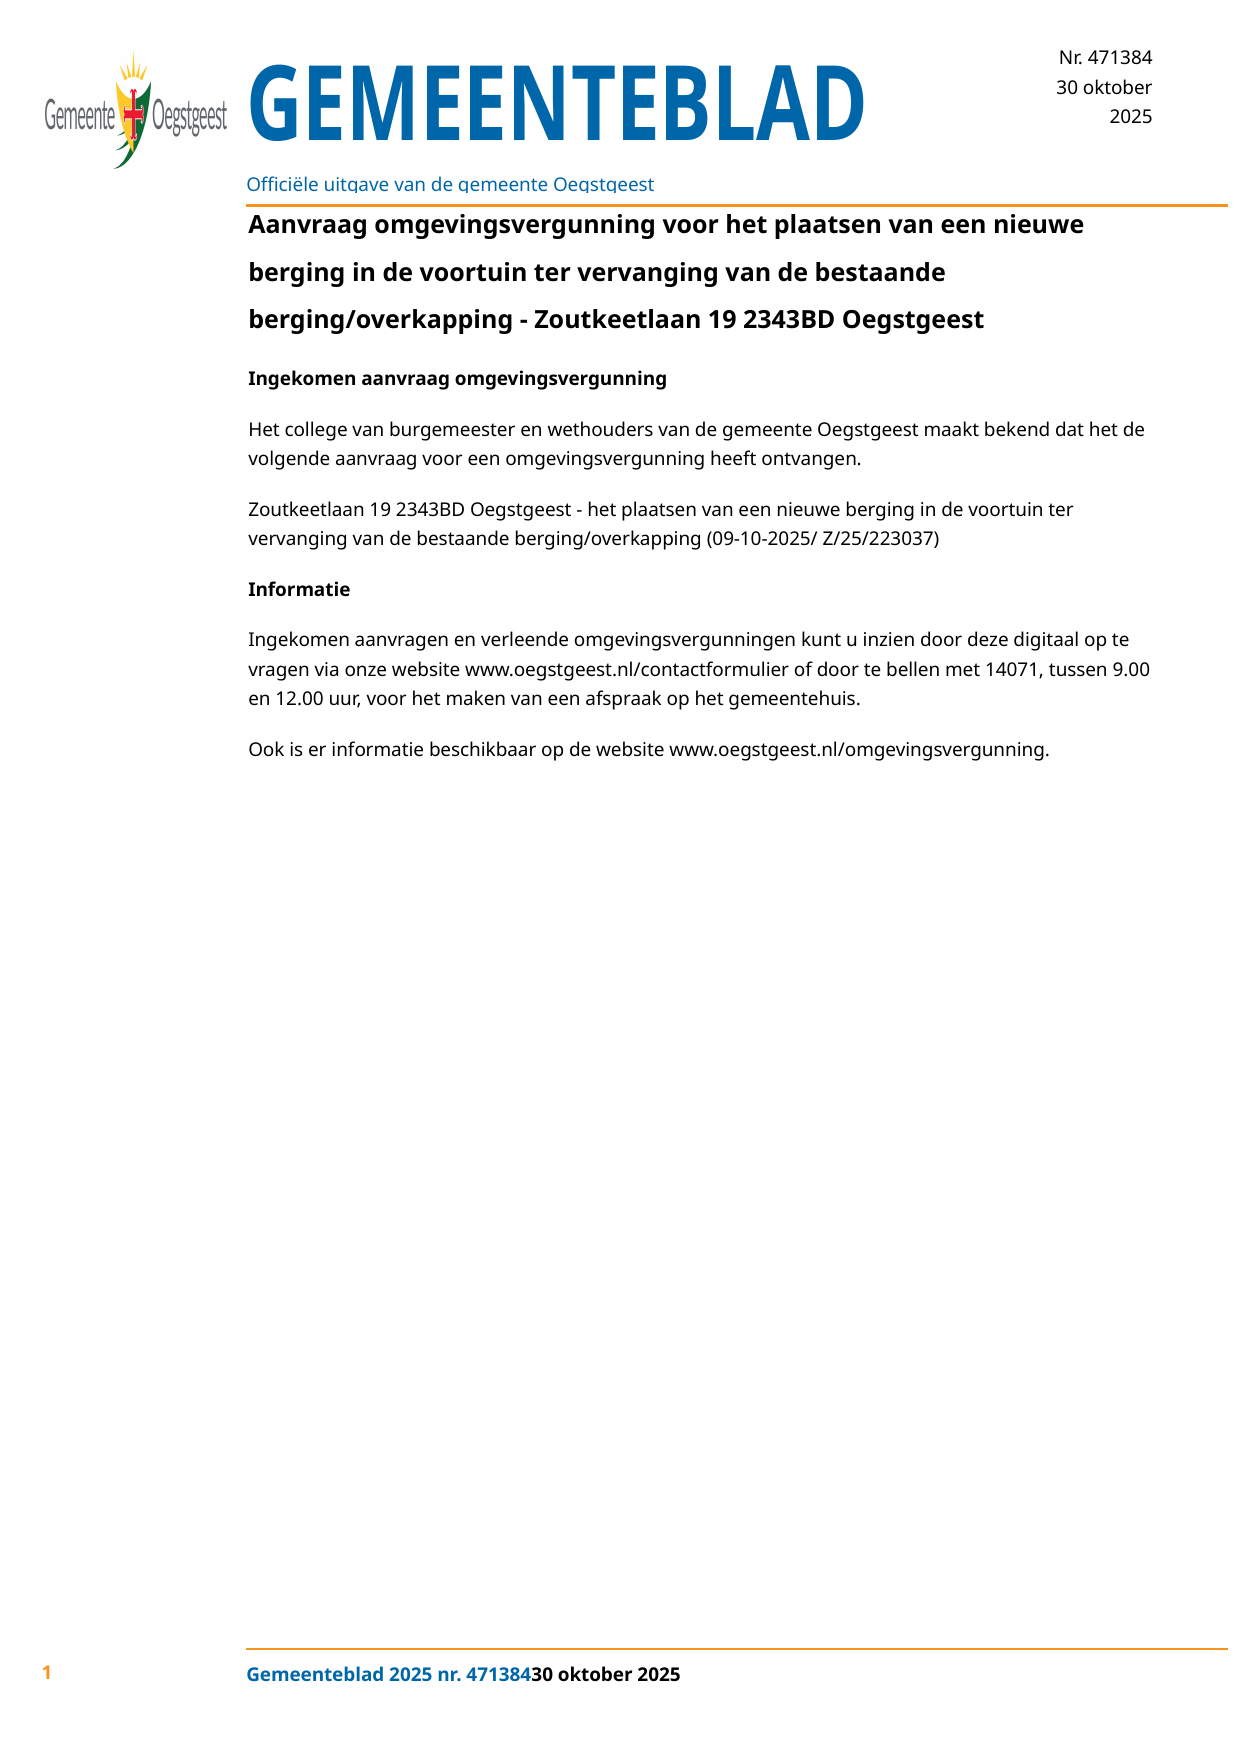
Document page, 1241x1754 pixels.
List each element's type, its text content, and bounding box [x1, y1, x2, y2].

picture [41, 47, 231, 172]
text Ook is er informatie beschikbaar op de website www.oegstgeest.nl/omgevingsvergunning. [248, 736, 1152, 762]
text Zoutkeetlaan 19 2343BD Oegstgeest - het plaatsen van een nieuwe berging in de voortuin ter vervanging van de bestaande berging/overkapping (09-10-2025/ Z/25/223037) [248, 496, 1152, 551]
text Aanvraag omgevingsvergunning voor het plaatsen van een nieuwe berging in de voortuin ter vervanging van de bestaande berging/overkapping - Zoutkeetlaan 19 2343BD Oegstgeest [248, 207, 1152, 336]
text Het college van burgemeester en wethouders van de gemeente Oegstgeest maakt bekend dat het de volgende aanvraag voor een omgevingsvergunning heeft ontvangen. [248, 416, 1152, 471]
text Ingekomen aanvraag omgevingsvergunning [248, 366, 1152, 391]
text Informatie [248, 576, 1152, 602]
text Ingekomen aanvragen en verleende omgevingsvergunningen kunt u inzien door deze digitaal op te vragen via onze website www.oegstgeest.nl/contactformulier of door te bellen met 14071, tussen 9.00 en 12.00 uur, voor het maken van een afspraak op het gemeentehuis. [248, 626, 1152, 711]
